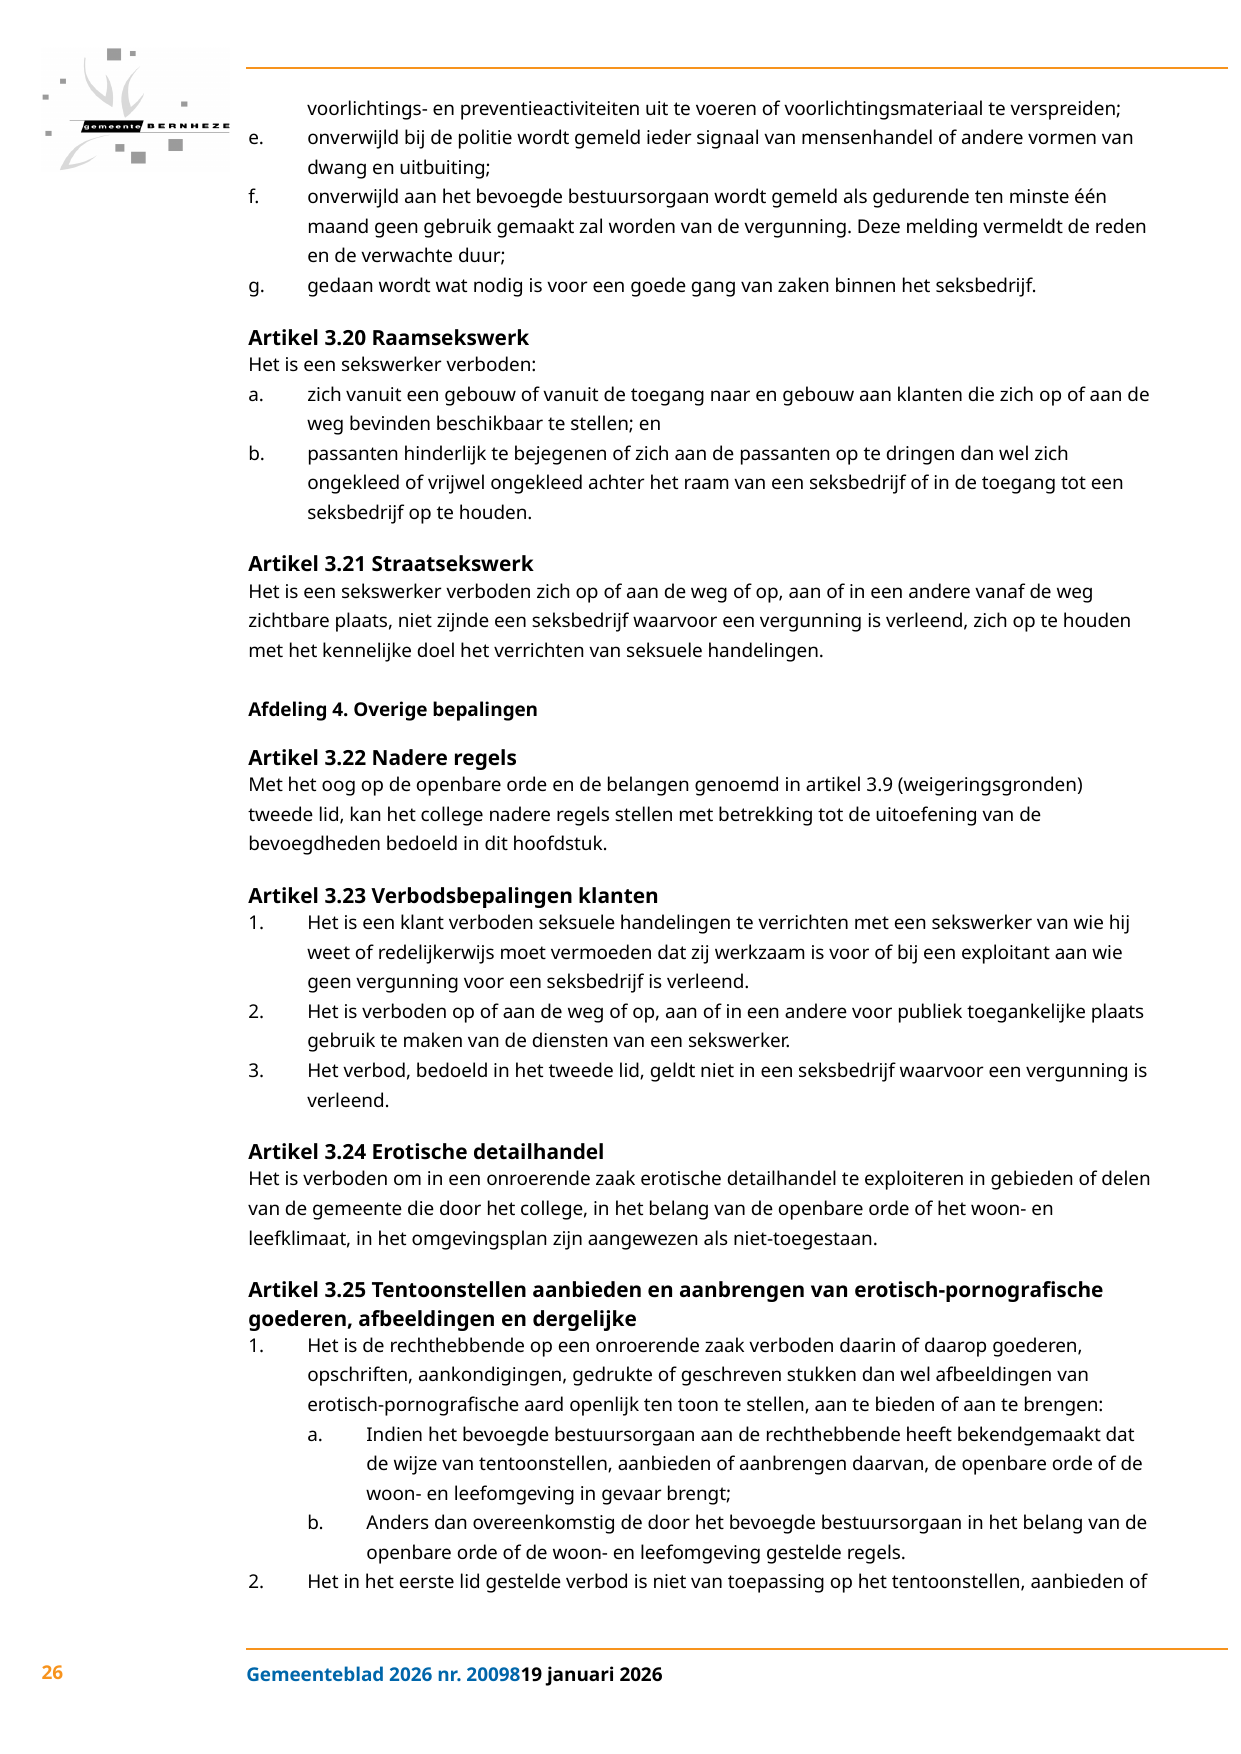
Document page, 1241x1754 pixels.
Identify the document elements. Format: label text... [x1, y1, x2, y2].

list Het is de rechthebbende op een onroerende zaak verboden daarin of daarop goederen, opschriften, aankondigingen, gedrukte of geschreven stukken dan wel afbeeldingen van erotisch-pornografische aard openlijk ten toon te stellen, aan te bieden of aan te brengen: [248, 1332, 1152, 1417]
text Met het oog op de openbare orde en de belangen genoemd in artikel 3.9 (weigeringsgronden) tweede lid, kan het college nadere regels stellen met betrekking tot de uitoefening van de bevoegdheden bedoeld in dit hoofdstuk. [248, 771, 1152, 856]
list Anders dan overeenkomstig de door het bevoegde bestuursorgaan in het belang van de openbare orde of de woon- en leefomgeving gestelde regels. [307, 1509, 1152, 1565]
text Afdeling 4. Overige bepalingen [248, 696, 1152, 722]
list onverwijld aan het bevoegde bestuursorgaan wordt gemeld als gedurende ten minste één maand geen gebruik gemaakt zal worden van de vergunning. Deze melding vermeldt de reden en de verwachte duur; [248, 183, 1152, 268]
text Artikel 3.23 Verbodsbepalingen klanten [248, 881, 1152, 909]
text Artikel 3.24 Erotische detailhandel [248, 1137, 1152, 1166]
picture [41, 47, 231, 172]
text Artikel 3.22 Nadere regels [248, 743, 1152, 771]
list Het verbod, bedoeld in het tweede lid, geldt niet in een seksbedrijf waarvoor een vergunning is verleend. [248, 1057, 1152, 1112]
list zich vanuit een gebouw of vanuit de toegang naar en gebouw aan klanten die zich op of aan de weg bevinden beschikbaar te stellen; en [248, 381, 1152, 436]
text Het is een sekswerker verboden zich op of aan de weg of op, aan of in een andere vanaf de weg zichtbare plaats, niet zijnde een seksbedrijf waarvoor een vergunning is verleend, zich op te houden met het kennelijke doel het verrichten van seksuele handelingen. [248, 578, 1152, 663]
text Het is een sekswerker verboden: [248, 351, 1152, 377]
text Artikel 3.25 Tentoonstellen aanbieden en aanbrengen van erotisch-pornografische goederen, afbeeldingen en dergelijke [248, 1275, 1152, 1332]
list voorlichtings- en preventieactiviteiten uit te voeren of voorlichtingsmateriaal te verspreiden; [248, 95, 1152, 121]
text Artikel 3.21 Straatsekswerk [248, 549, 1152, 578]
list Het in het eerste lid gestelde verbod is niet van toepassing op het tentoonstellen, aanbieden of [248, 1569, 1152, 1594]
list passanten hinderlijk te bejegenen of zich aan de passanten op te dringen dan wel zich ongekleed of vrijwel ongekleed achter het raam van een seksbedrijf of in de toegang tot een seksbedrijf op te houden. [248, 440, 1152, 525]
list Het is verboden op of aan de weg of op, aan of in een andere voor publiek toegankelijke plaats gebruik te maken van de diensten van een sekswerker. [248, 998, 1152, 1053]
text Artikel 3.20 Raamsekswerk [248, 323, 1152, 351]
list gedaan wordt wat nodig is voor een goede gang van zaken binnen het seksbedrijf. [248, 272, 1152, 298]
list Het is een klant verboden seksuele handelingen te verrichten met een sekswerker van wie hij weet of redelijkerwijs moet vermoeden dat zij werkzaam is voor of bij een exploitant aan wie geen vergunning voor een seksbedrijf is verleend. [248, 909, 1152, 994]
text Het is verboden om in een onroerende zaak erotische detailhandel te exploiteren in gebieden of delen van de gemeente die door het college, in het belang van de openbare orde of het woon- en leefklimaat, in het omgevingsplan zijn aangewezen als niet-toegestaan. [248, 1166, 1152, 1251]
list Indien het bevoegde bestuursorgaan aan de rechthebbende heeft bekendgemaakt dat de wijze van tentoonstellen, aanbieden of aanbrengen daarvan, de openbare orde of de woon- en leefomgeving in gevaar brengt; [307, 1421, 1152, 1506]
list onverwijld bij de politie wordt gemeld ieder signaal van mensenhandel of andere vormen van dwang en uitbuiting; [248, 124, 1152, 180]
